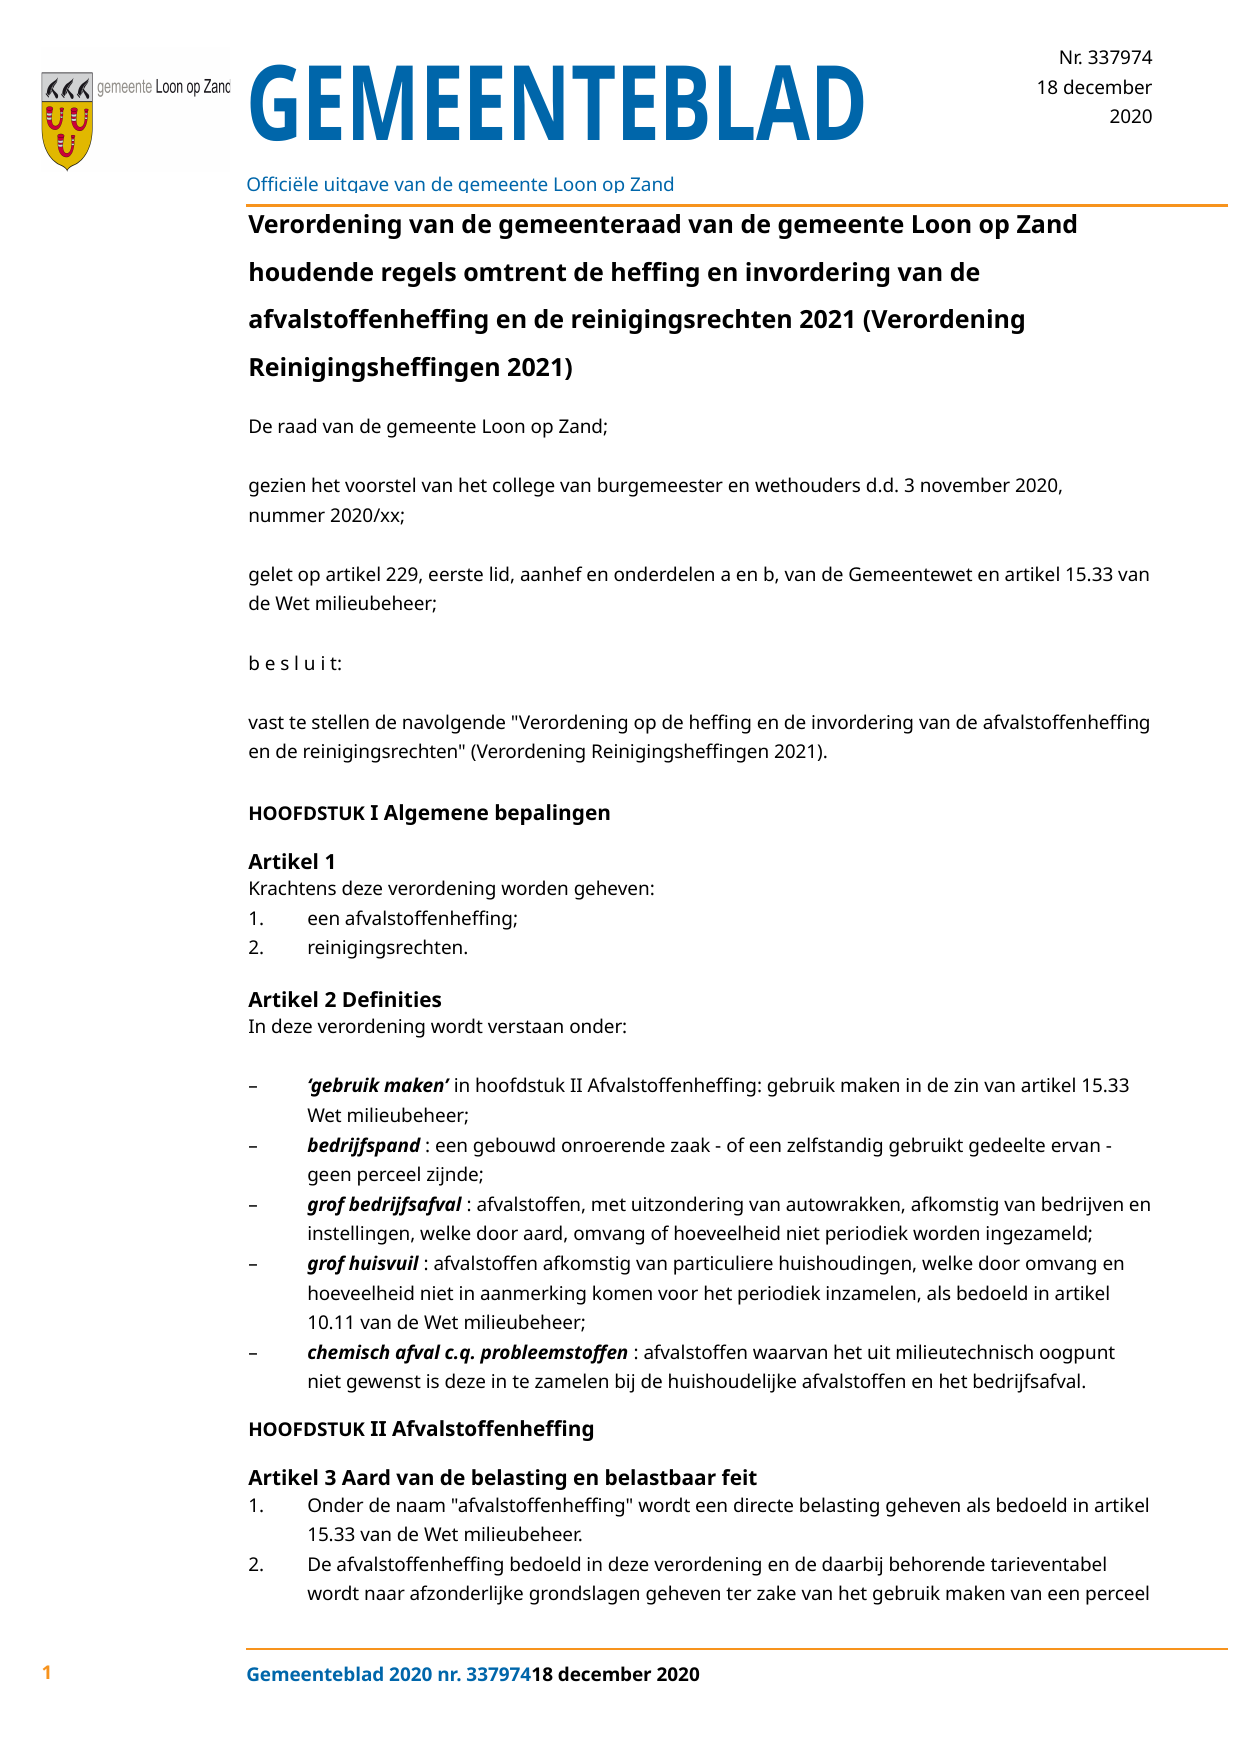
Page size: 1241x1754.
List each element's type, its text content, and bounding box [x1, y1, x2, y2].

list ‘gebruik maken’ in hoofdstuk II Afvalstoffenheffing: gebruik maken in de zin van artikel 15.33 Wet milieubeheer; [248, 1073, 1152, 1128]
text nummer 2020/xx; [248, 502, 1152, 528]
list een afvalstoffenheffing; [248, 905, 1152, 931]
text Artikel 1 [248, 847, 1152, 875]
list Onder de naam "afvalstoffenheffing" wordt een directe belasting geheven als bedoeld in artikel 15.33 van de Wet milieubeheer. [248, 1492, 1152, 1547]
text HOOFDSTUK II Afvalstoffenheffing [248, 1414, 1152, 1442]
picture [41, 47, 231, 172]
text gezien het voorstel van het college van burgemeester en wethouders d.d. 3 november 2020, [248, 472, 1152, 498]
text Verordening van de gemeenteraad van de gemeente Loon op Zand houdende regels omtrent de heffing en invordering van de afvalstoffenheffing en de reinigingsrechten 2021 (Verordening Reinigingsheffingen 2021) [248, 207, 1152, 384]
list De afvalstoffenheffing bedoeld in deze verordening en de daarbij behorende tarieventabel wordt naar afzonderlijke grondslagen geheven ter zake van het gebruik maken van een perceel [248, 1551, 1152, 1606]
list grof bedrijfsafval : afvalstoffen, met uitzondering van autowrakken, afkomstig van bedrijven en instellingen, welke door aard, omvang of hoeveelheid niet periodiek worden ingezameld; [248, 1191, 1152, 1246]
text Krachtens deze verordening worden geheven: [248, 875, 1152, 901]
list chemisch afval c.q. probleemstoffen : afvalstoffen waarvan het uit milieutechnisch oogpunt niet gewenst is deze in te zamelen bij de huishoudelijke afvalstoffen en het bedrijfsafval. [248, 1339, 1152, 1394]
list reinigingsrechten. [248, 934, 1152, 960]
text gelet op artikel 229, eerste lid, aanhef en onderdelen a en b, van de Gemeentewet en artikel 15.33 van de Wet milieubeheer; [248, 561, 1152, 616]
text HOOFDSTUK I Algemene bepalingen [248, 798, 1152, 826]
text De raad van de gemeente Loon op Zand; [248, 413, 1152, 439]
list bedrijfspand : een gebouwd onroerende zaak - of een zelfstandig gebruikt gedeelte ervan - geen perceel zijnde; [248, 1132, 1152, 1187]
list grof huisvuil : afvalstoffen afkomstig van particuliere huishoudingen, welke door omvang en hoeveelheid niet in aanmerking komen voor het periodiek inzamelen, als bedoeld in artikel 10.11 van de Wet milieubeheer; [248, 1250, 1152, 1335]
text b e s l u i t: [248, 650, 1152, 676]
text vast te stellen de navolgende "Verordening op de heffing en de invordering van de afvalstoffenheffing en de reinigingsrechten" (Verordening Reinigingsheffingen 2021). [248, 709, 1152, 764]
text In deze verordening wordt verstaan onder: [248, 1013, 1152, 1039]
text Artikel 3 Aard van de belasting en belastbaar feit [248, 1463, 1152, 1492]
text Artikel 2 Definities [248, 985, 1152, 1013]
